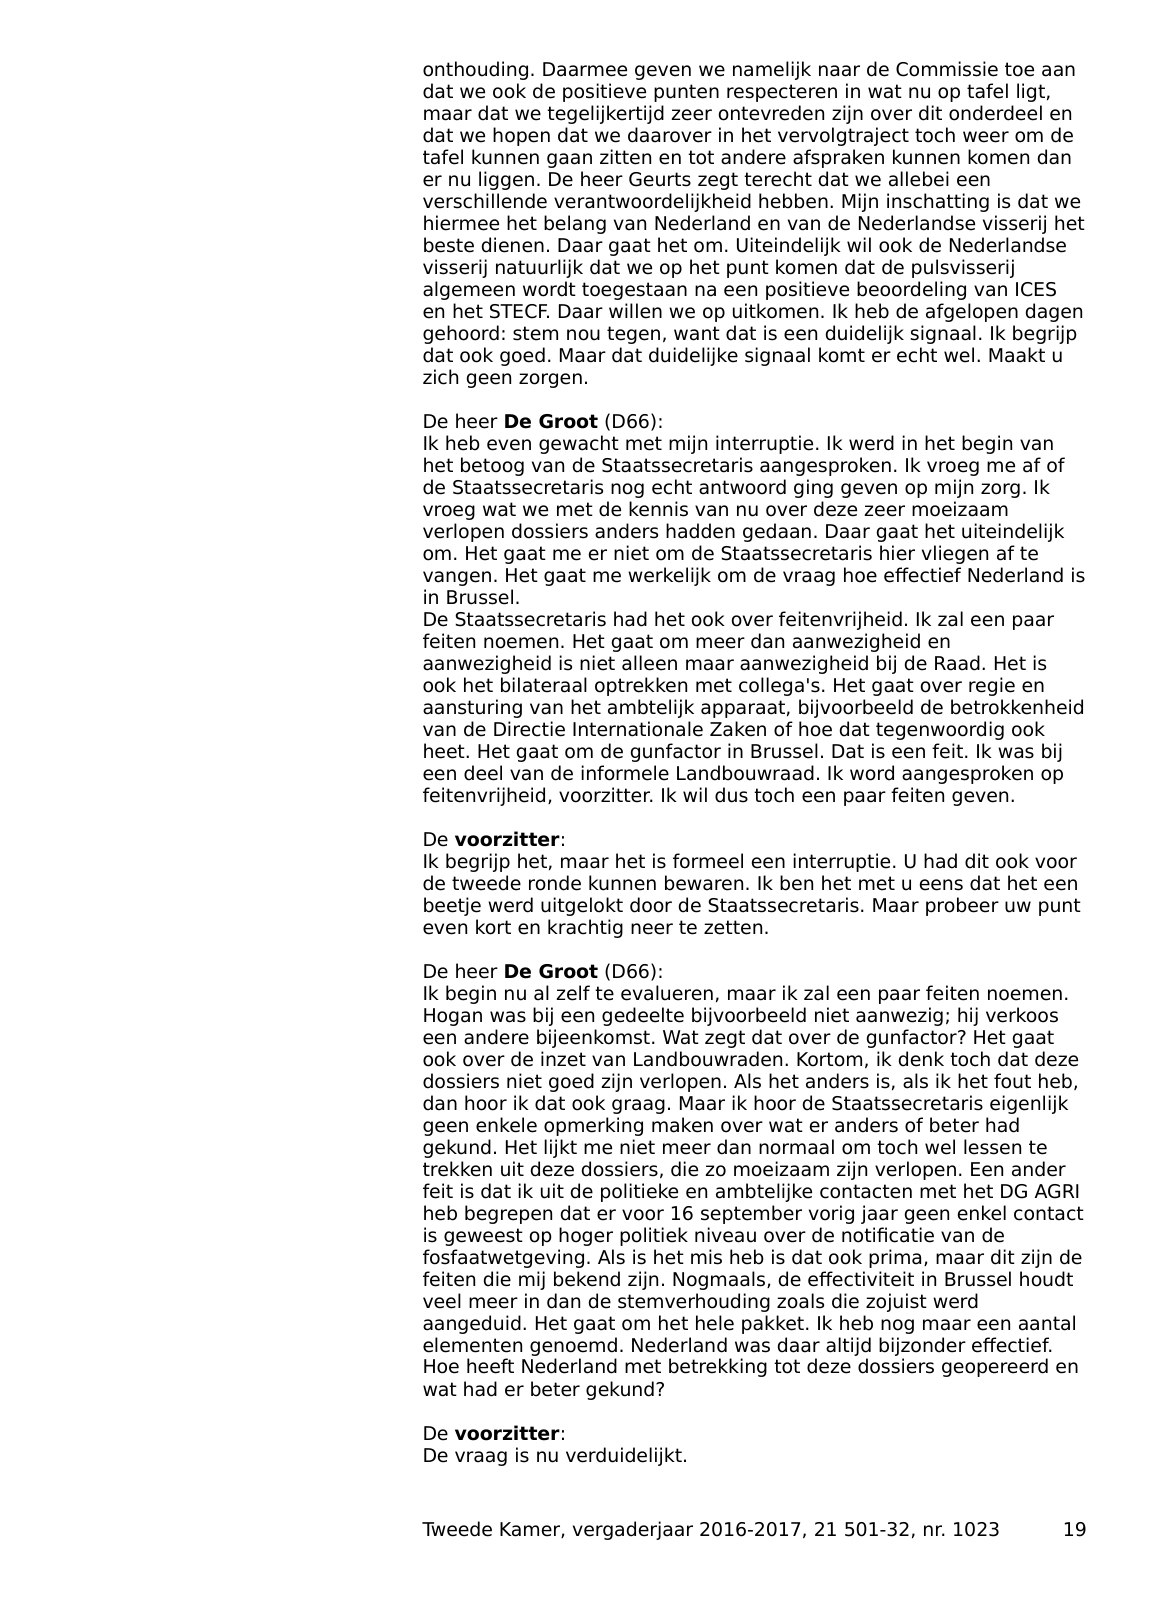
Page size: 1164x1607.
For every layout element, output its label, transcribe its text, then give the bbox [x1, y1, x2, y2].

text De voorzitter: [422, 1423, 1087, 1444]
text De voorzitter: [422, 829, 1087, 851]
text De Staatssecretaris had het ook over feitenvrijheid. Ik zal een paar feiten noemen. Het gaat om meer dan aanwezigheid en aanwezigheid is niet alleen maar aanwezigheid bij de Raad. Het is ook het bilateraal optrekken met collega's. Het gaat over regie en aansturing van het ambtelijk apparaat, bijvoorbeeld de betrokkenheid van de Directie Internationale Zaken of hoe dat tegenwoordig ook heet. Het gaat om de gunfactor in Brussel. Dat is een feit. Ik was bij een deel van de informele Landbouwraad. Ik word aangesproken op feitenvrijheid, voorzitter. Ik wil dus toch een paar feiten geven. [422, 609, 1087, 807]
text Ik begin nu al zelf te evalueren, maar ik zal een paar feiten noemen. Hogan was bij een gedeelte bijvoorbeeld niet aanwezig; hij verkoos een andere bijeenkomst. Wat zegt dat over de gunfactor? Het gaat ook over de inzet van Landbouwraden. Kortom, ik denk toch dat deze dossiers niet goed zijn verlopen. Als het anders is, als ik het fout heb, dan hoor ik dat ook graag. Maar ik hoor de Staatssecretaris eigenlijk geen enkele opmerking maken over wat er anders of beter had gekund. Het lijkt me niet meer dan normaal om toch wel lessen te trekken uit deze dossiers, die zo moeizaam zijn verlopen. Een ander feit is dat ik uit de politieke en ambtelijke contacten met het DG AGRI heb begrepen dat er voor 16 september vorig jaar geen enkel contact is geweest op hoger politiek niveau over de notificatie van de fosfaatwetgeving. Als is het mis heb is dat ook prima, maar dit zijn de feiten die mij bekend zijn. Nogmaals, de effectiviteit in Brussel houdt veel meer in dan de stemverhouding zoals die zojuist werd aangeduid. Het gaat om het hele pakket. Ik heb nog maar een aantal elementen genoemd. Nederland was daar altijd bijzonder effectief. Hoe heeft Nederland met betrekking tot deze dossiers geopereerd en wat had er beter gekund? [422, 983, 1087, 1400]
text De vraag is nu verduidelijkt. [422, 1444, 1087, 1467]
text De heer De Groot (D66): [422, 411, 1087, 433]
text Ik heb even gewacht met mijn interruptie. Ik werd in het begin van het betoog van de Staatssecretaris aangesproken. Ik vroeg me af of de Staatssecretaris nog echt antwoord ging geven op mijn zorg. Ik vroeg wat we met de kennis van nu over deze zeer moeizaam verlopen dossiers anders hadden gedaan. Daar gaat het uiteindelijk om. Het gaat me er niet om de Staatssecretaris hier vliegen af te vangen. Het gaat me werkelijk om de vraag hoe effectief Nederland is in Brussel. [422, 433, 1087, 609]
text onthouding. Daarmee geven we namelijk naar de Commissie toe aan dat we ook de positieve punten respecteren in wat nu op tafel ligt, maar dat we tegelijkertijd zeer ontevreden zijn over dit onderdeel en dat we hopen dat we daarover in het vervolgtraject toch weer om de tafel kunnen gaan zitten en tot andere afspraken kunnen komen dan er nu liggen. De heer Geurts zegt terecht dat we allebei een verschillende verantwoordelijkheid hebben. Mijn inschatting is dat we hiermee het belang van Nederland en van de Nederlandse visserij het beste dienen. Daar gaat het om. Uiteindelijk wil ook de Nederlandse visserij natuurlijk dat we op het punt komen dat de pulsvisserij algemeen wordt toegestaan na een positieve beoordeling van ICES en het STECF. Daar willen we op uitkomen. Ik heb de afgelopen dagen gehoord: stem nou tegen, want dat is een duidelijk signaal. Ik begrijp dat ook goed. Maar dat duidelijke signaal komt er echt wel. Maakt u zich geen zorgen. [422, 59, 1087, 389]
text Ik begrijp het, maar het is formeel een interruptie. U had dit ook voor de tweede ronde kunnen bewaren. Ik ben het met u eens dat het een beetje werd uitgelokt door de Staatssecretaris. Maar probeer uw punt even kort en krachtig neer te zetten. [422, 851, 1087, 939]
text De heer De Groot (D66): [422, 961, 1087, 983]
